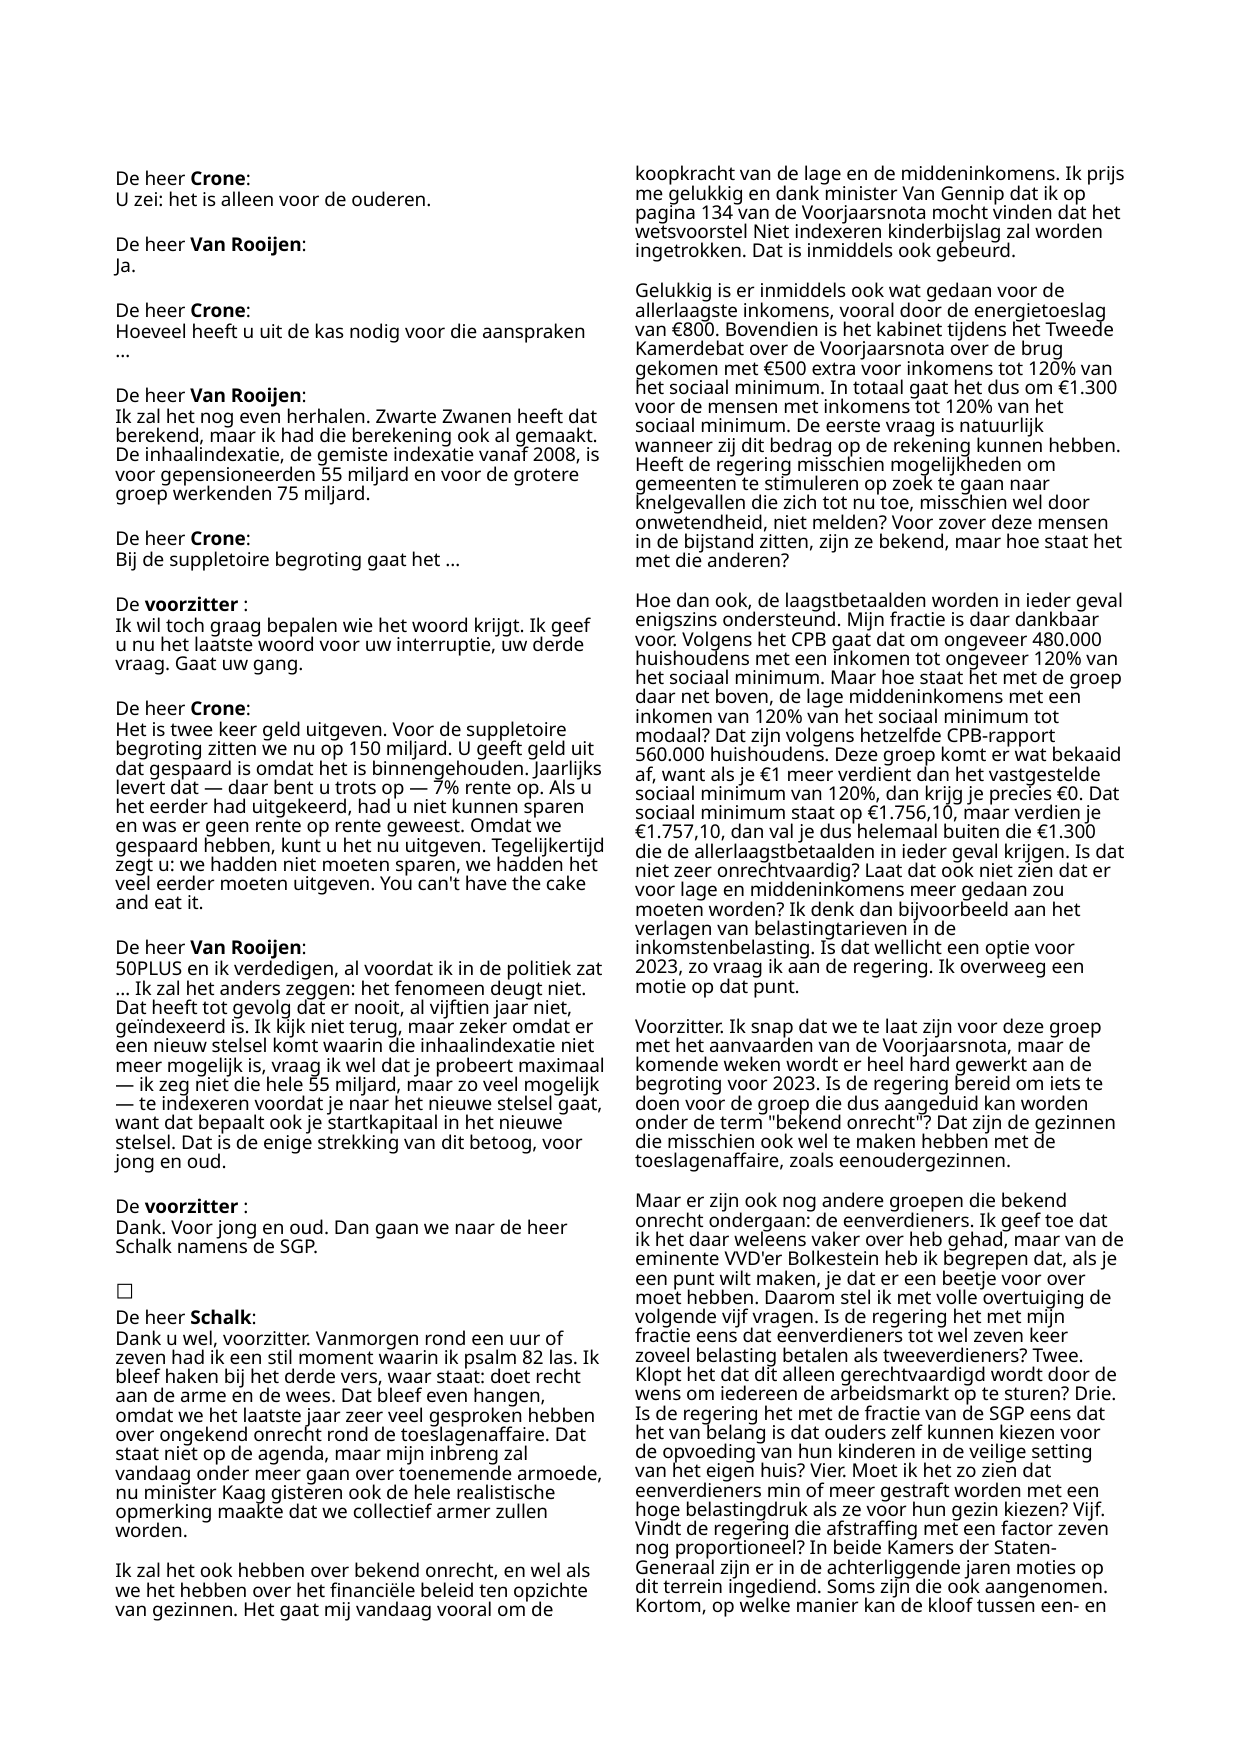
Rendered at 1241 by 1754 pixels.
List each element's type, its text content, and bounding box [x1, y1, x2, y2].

text ⬜ [115, 1278, 605, 1304]
text De heer Van Rooijen: [115, 231, 605, 257]
text De heer Van Rooijen: [115, 382, 605, 408]
text Maar er zijn ook nog andere groepen die bekend onrecht ondergaan: de eenverdieners. Ik geef toe dat ik het daar weleens vaker over heb gehad, maar van de eminente VVD'er Bolkestein heb ik begrepen dat, als je een punt wilt maken, je dat er een beetje voor over moet hebben. Daarom stel ik met volle overtuiging de volgende vijf vragen. Is de regering het met mijn fractie eens dat eenverdieners tot wel zeven keer zoveel belasting betalen als tweeverdieners? Twee. Klopt het dat dit alleen gerechtvaardigd wordt door de wens om iedereen de arbeidsmarkt op te sturen? Drie. Is de regering het met de fractie van de SGP eens dat het van belang is dat ouders zelf kunnen kiezen voor de opvoeding van hun kinderen in de veilige setting van het eigen huis? Vier. Moet ik het zo zien dat eenverdieners min of meer gestraft worden met een hoge belastingdruk als ze voor hun gezin kiezen? Vijf. Vindt de regering die afstraffing met een factor zeven nog proportioneel? In beide Kamers der Staten-Generaal zijn er in de achterliggende jaren moties op dit terrein ingediend. Soms zijn die ook aangenomen. Kortom, op welke manier kan de kloof tussen een- en [635, 1192, 1125, 1616]
text Ja. [115, 257, 605, 276]
text Dank u wel, voorzitter. Vanmorgen rond een uur of zeven had ik een stil moment waarin ik psalm 82 las. Ik bleef haken bij het derde vers, waar staat: doet recht aan de arme en de wees. Dat bleef even hangen, omdat we het laatste jaar zeer veel gesproken hebben over ongekend onrecht rond de toeslagenaffaire. Dat staat niet op de agenda, maar mijn inbreng zal vandaag onder meer gaan over toenemende armoede, nu minister Kaag gisteren ook de hele realistische opmerking maakte dat we collectief armer zullen worden. [115, 1329, 605, 1542]
text Voorzitter. Ik snap dat we te laat zijn voor deze groep met het aanvaarden van de Voorjaarsnota, maar de komende weken wordt er heel hard gewerkt aan de begroting voor 2023. Is de regering bereid om iets te doen voor de groep die dus aangeduid kan worden onder de term "bekend onrecht"? Dat zijn de gezinnen die misschien ook wel te maken hebben met de toeslagenaffaire, zoals eenoudergezinnen. [635, 1018, 1125, 1172]
text De heer Crone: [115, 695, 605, 721]
text U zei: het is alleen voor de ouderen. [115, 191, 605, 210]
text 50PLUS en ik verdedigen, al voordat ik in de politiek zat … Ik zal het anders zeggen: het fenomeen deugt niet. Dat heeft tot gevolg dat er nooit, al vijftien jaar niet, geïndexeerd is. Ik kijk niet terug, maar zeker omdat er een nieuw stelsel komt waarin die inhaalindexatie niet meer mogelijk is, vraag ik wel dat je probeert maximaal — ik zeg niet die hele 55 miljard, maar zo veel mogelijk — te indexeren voordat je naar het nieuwe stelsel gaat, want dat bepaalt ook je startkapitaal in het nieuwe stelsel. Dat is de enige strekking van dit betoog, voor jong en oud. [115, 960, 605, 1172]
text Hoeveel heeft u uit de kas nodig voor die aanspraken … [115, 323, 605, 361]
text koopkracht van de lage en de middeninkomens. Ik prijs me gelukkig en dank minister Van Gennip dat ik op pagina 134 van de Voorjaarsnota mocht vinden dat het wetsvoorstel Niet indexeren kinderbijslag zal worden ingetrokken. Dat is inmiddels ook gebeurd. [635, 165, 1125, 262]
text De heer Schalk: [115, 1304, 605, 1329]
text Ik zal het nog even herhalen. Zwarte Zwanen heeft dat berekend, maar ik had die berekening ook al gemaakt. De inhaalindexatie, de gemiste indexatie vanaf 2008, is voor gepensioneerden 55 miljard en voor de grotere groep werkenden 75 miljard. [115, 408, 605, 504]
text De voorzitter : [115, 591, 605, 617]
text De voorzitter : [115, 1193, 605, 1219]
text De heer Crone: [115, 165, 605, 191]
text Gelukkig is er inmiddels ook wat gedaan voor de allerlaagste inkomens, vooral door de energietoeslag van €800. Bovendien is het kabinet tijdens het Tweede Kamerdebat over de Voorjaarsnota over de brug gekomen met €500 extra voor inkomens tot 120% van het sociaal minimum. In totaal gaat het dus om €1.300 voor de mensen met inkomens tot 120% van het sociaal minimum. De eerste vraag is natuurlijk wanneer zij dit bedrag op de rekening kunnen hebben. Heeft de regering misschien mogelijkheden om gemeenten te stimuleren op zoek te gaan naar knelgevallen die zich tot nu toe, misschien wel door onwetendheid, niet melden? Voor zover deze mensen in de bijstand zitten, zijn ze bekend, maar hoe staat het met die anderen? [635, 282, 1125, 571]
text De heer Crone: [115, 297, 605, 323]
text De heer Van Rooijen: [115, 934, 605, 960]
text Bij de suppletoire begroting gaat het … [115, 551, 605, 570]
text Het is twee keer geld uitgeven. Voor de suppletoire begroting zitten we nu op 150 miljard. U geeft geld uit dat gespaard is omdat het is binnengehouden. Jaarlijks levert dat — daar bent u trots op — 7% rente op. Als u het eerder had uitgekeerd, had u niet kunnen sparen en was er geen rente op rente geweest. Omdat we gespaard hebben, kunt u het nu uitgeven. Tegelijkertijd zegt u: we hadden niet moeten sparen, we hadden het veel eerder moeten uitgeven. You can't have the cake and eat it. [115, 721, 605, 914]
text Ik zal het ook hebben over bekend onrecht, en wel als we het hebben over het financiële beleid ten opzichte van gezinnen. Het gaat mij vandaag vooral om de [115, 1562, 605, 1620]
text Ik wil toch graag bepalen wie het woord krijgt. Ik geef u nu het laatste woord voor uw interruptie, uw derde vraag. Gaat uw gang. [115, 617, 605, 674]
text Hoe dan ook, de laagstbetaalden worden in ieder geval enigszins ondersteund. Mijn fractie is daar dankbaar voor. Volgens het CPB gaat dat om ongeveer 480.000 huishoudens met een inkomen tot ongeveer 120% van het sociaal minimum. Maar hoe staat het met de groep daar net boven, de lage middeninkomens met een inkomen van 120% van het sociaal minimum tot modaal? Dat zijn volgens hetzelfde CPB-rapport 560.000 huishoudens. Deze groep komt er wat bekaaid af, want als je €1 meer verdient dan het vastgestelde sociaal minimum van 120%, dan krijg je precies €0. Dat sociaal minimum staat op €1.756,10, maar verdien je €1.757,10, dan val je dus helemaal buiten die €1.300 die de allerlaagstbetaalden in ieder geval krijgen. Is dat niet zeer onrechtvaardig? Laat dat ook niet zien dat er voor lage en middeninkomens meer gedaan zou moeten worden? Ik denk dan bijvoorbeeld aan het verlagen van belastingtarieven in de inkomstenbelasting. Is dat wellicht een optie voor 2023, zo vraag ik aan de regering. Ik overweeg een motie op dat punt. [635, 592, 1125, 997]
text Dank. Voor jong en oud. Dan gaan we naar de heer Schalk namens de SGP. [115, 1219, 605, 1257]
text De heer Crone: [115, 525, 605, 551]
